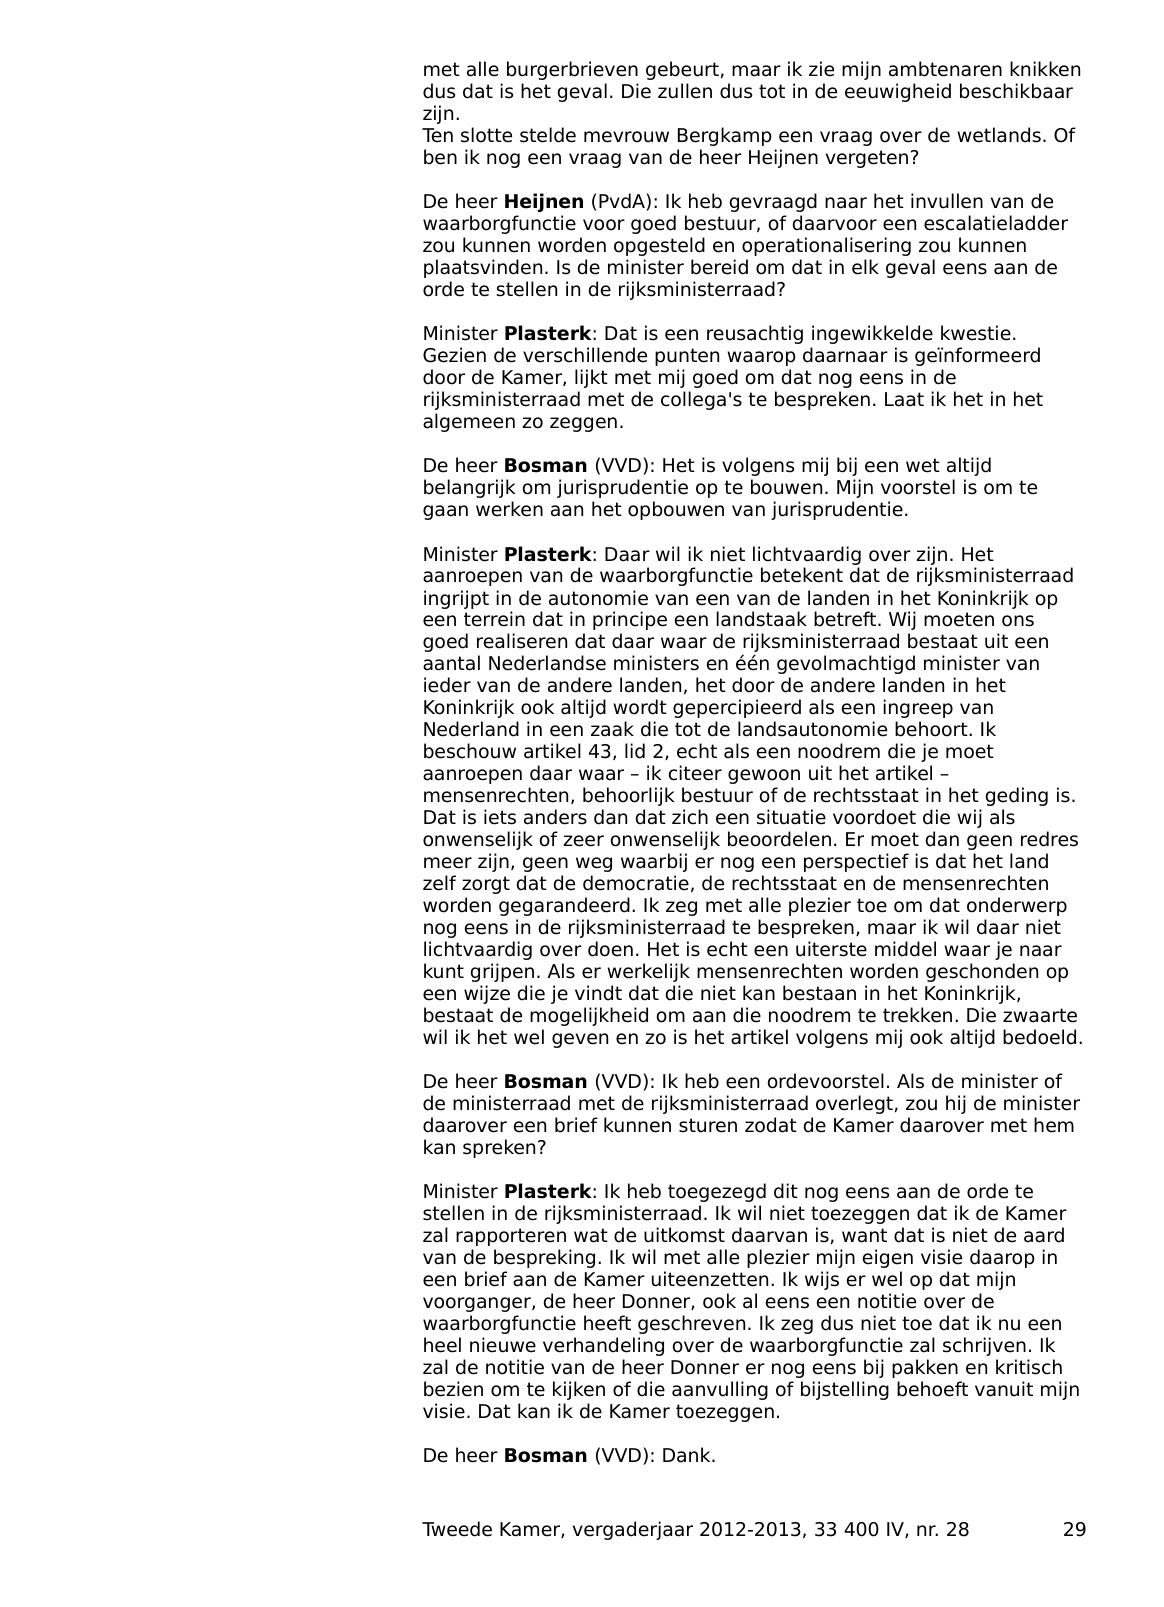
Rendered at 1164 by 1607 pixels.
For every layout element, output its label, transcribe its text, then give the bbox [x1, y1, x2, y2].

text Minister Plasterk: Daar wil ik niet lichtvaardig over zijn. Het aanroepen van de waarborgfunctie betekent dat de rijksministerraad ingrijpt in de autonomie van een van de landen in het Koninkrijk op een terrein dat in principe een landstaak betreft. Wij moeten ons goed realiseren dat daar waar de rijksministerraad bestaat uit een aantal Nederlandse ministers en één gevolmachtigd minister van ieder van de andere landen, het door de andere landen in het Koninkrijk ook altijd wordt gepercipieerd als een ingreep van Nederland in een zaak die tot de landsautonomie behoort. Ik beschouw artikel 43, lid 2, echt als een noodrem die je moet aanroepen daar waar – ik citeer gewoon uit het artikel – mensenrechten, behoorlijk bestuur of de rechtsstaat in het geding is. Dat is iets anders dan dat zich een situatie voordoet die wij als onwenselijk of zeer onwenselijk beoordelen. Er moet dan geen redres meer zijn, geen weg waarbij er nog een perspectief is dat het land zelf zorgt dat de democratie, de rechtsstaat en de mensenrechten worden gegarandeerd. Ik zeg met alle plezier toe om dat onderwerp nog eens in de rijksministerraad te bespreken, maar ik wil daar niet lichtvaardig over doen. Het is echt een uiterste middel waar je naar kunt grijpen. Als er werkelijk mensenrechten worden geschonden op een wijze die je vindt dat die niet kan bestaan in het Koninkrijk, bestaat de mogelijkheid om aan die noodrem te trekken. Die zwaarte wil ik het wel geven en zo is het artikel volgens mij ook altijd bedoeld. [422, 543, 1087, 1049]
text Ten slotte stelde mevrouw Bergkamp een vraag over de wetlands. Of ben ik nog een vraag van de heer Heijnen vergeten? [422, 125, 1087, 169]
text Minister Plasterk: Ik heb toegezegd dit nog eens aan de orde te stellen in de rijksministerraad. Ik wil niet toezeggen dat ik de Kamer zal rapporteren wat de uitkomst daarvan is, want dat is niet de aard van de bespreking. Ik wil met alle plezier mijn eigen visie daarop in een brief aan de Kamer uiteenzetten. Ik wijs er wel op dat mijn voorganger, de heer Donner, ook al eens een notitie over de waarborgfunctie heeft geschreven. Ik zeg dus niet toe dat ik nu een heel nieuwe verhandeling over de waarborgfunctie zal schrijven. Ik zal de notitie van de heer Donner er nog eens bij pakken en kritisch bezien om te kijken of die aanvulling of bijstelling behoeft vanuit mijn visie. Dat kan ik de Kamer toezeggen. [422, 1181, 1087, 1423]
text met alle burgerbrieven gebeurt, maar ik zie mijn ambtenaren knikken dus dat is het geval. Die zullen dus tot in de eeuwigheid beschikbaar zijn. [422, 59, 1087, 125]
text De heer Heijnen (PvdA): Ik heb gevraagd naar het invullen van de waarborgfunctie voor goed bestuur, of daarvoor een escalatieladder zou kunnen worden opgesteld en operationalisering zou kunnen plaatsvinden. Is de minister bereid om dat in elk geval eens aan de orde te stellen in de rijksministerraad? [422, 191, 1087, 301]
text De heer Bosman (VVD): Het is volgens mij bij een wet altijd belangrijk om jurisprudentie op te bouwen. Mijn voorstel is om te gaan werken aan het opbouwen van jurisprudentie. [422, 455, 1087, 521]
text Minister Plasterk: Dat is een reusachtig ingewikkelde kwestie. Gezien de verschillende punten waarop daarnaar is geïnformeerd door de Kamer, lijkt met mij goed om dat nog eens in de rijksministerraad met de collega's te bespreken. Laat ik het in het algemeen zo zeggen. [422, 323, 1087, 433]
text De heer Bosman (VVD): Ik heb een ordevoorstel. Als de minister of de ministerraad met de rijksministerraad overlegt, zou hij de minister daarover een brief kunnen sturen zodat de Kamer daarover met hem kan spreken? [422, 1071, 1087, 1159]
text De heer Bosman (VVD): Dank. [422, 1445, 1087, 1467]
